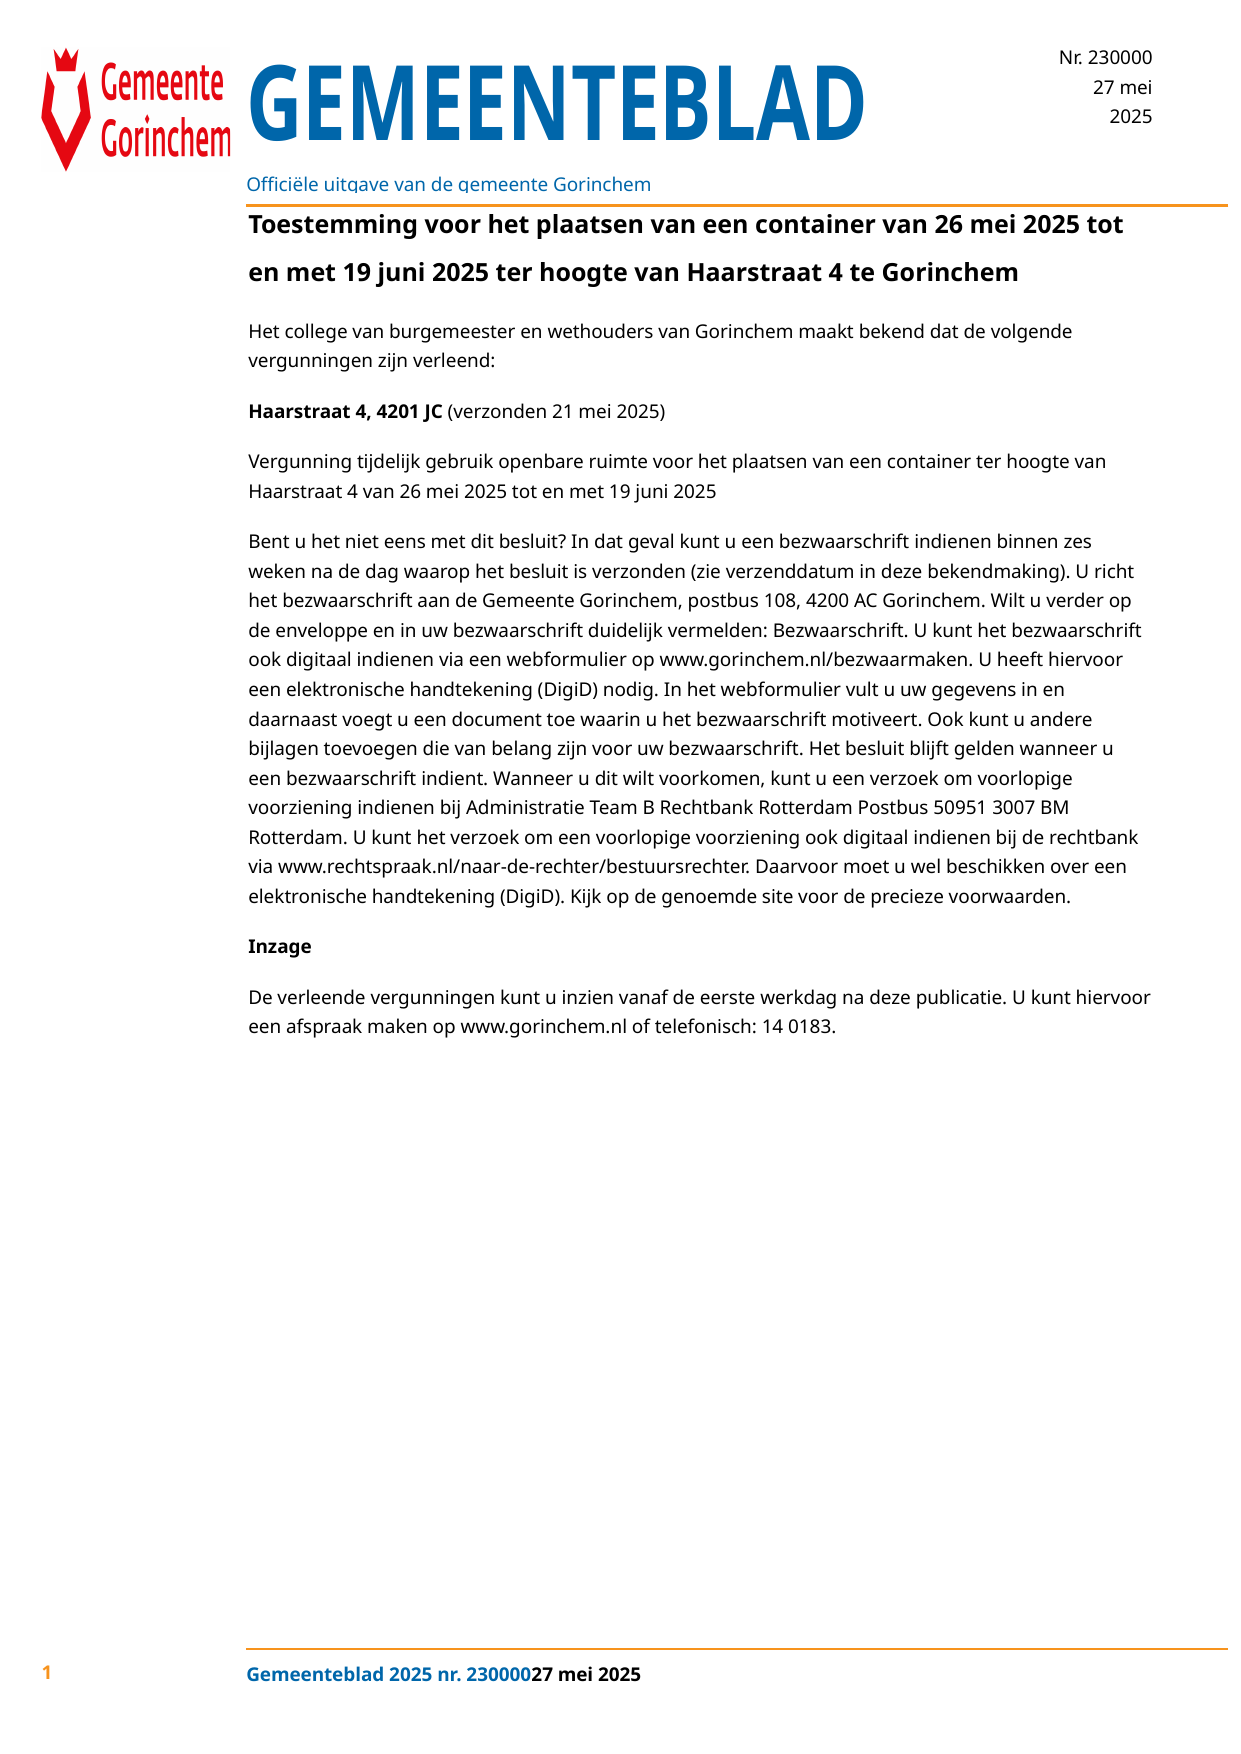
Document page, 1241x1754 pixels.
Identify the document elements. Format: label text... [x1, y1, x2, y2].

text Haarstraat 4, 4201 JC (verzonden 21 mei 2025) [248, 398, 1152, 424]
text Inzage [248, 934, 1152, 959]
text Vergunning tijdelijk gebruik openbare ruimte voor het plaatsen van een container ter hoogte van Haarstraat 4 van 26 mei 2025 tot en met 19 juni 2025 [248, 448, 1152, 504]
picture [41, 47, 231, 172]
text Het college van burgemeester en wethouders van Gorinchem maakt bekend dat de volgende vergunningen zijn verleend: [248, 318, 1152, 373]
text De verleende vergunningen kunt u inzien vanaf de eerste werkdag na deze publicatie. U kunt hiervoor een afspraak maken op www.gorinchem.nl of telefonisch: 14 0183. [248, 984, 1152, 1039]
text Bent u het niet eens met dit besluit? In dat geval kunt u een bezwaarschrift indienen binnen zes weken na de dag waarop het besluit is verzonden (zie verzenddatum in deze bekendmaking). U richt het bezwaarschrift aan de Gemeente Gorinchem, postbus 108, 4200 AC Gorinchem. Wilt u verder op de enveloppe en in uw bezwaarschrift duidelijk vermelden: Bezwaarschrift. U kunt het bezwaarschrift ook digitaal indienen via een webformulier op www.gorinchem.nl/bezwaarmaken. U heeft hiervoor een elektronische handtekening (DigiD) nodig. In het webformulier vult u uw gegevens in en daarnaast voegt u een document toe waarin u het bezwaarschrift motiveert. Ook kunt u andere bijlagen toevoegen die van belang zijn voor uw bezwaarschrift. Het besluit blijft gelden wanneer u een bezwaarschrift indient. Wanneer u dit wilt voorkomen, kunt u een verzoek om voorlopige voorziening indienen bij Administratie Team B Rechtbank Rotterdam Postbus 50951 3007 BM Rotterdam. U kunt het verzoek om een voorlopige voorziening ook digitaal indienen bij de rechtbank via www.rechtspraak.nl/naar-de-rechter/bestuursrechter. Daarvoor moet u wel beschikken over een elektronische handtekening (DigiD). Kijk op de genoemde site voor de precieze voorwaarden. [248, 528, 1152, 909]
text Toestemming voor het plaatsen van een container van 26 mei 2025 tot en met 19 juni 2025 ter hoogte van Haarstraat 4 te Gorinchem [248, 207, 1152, 288]
